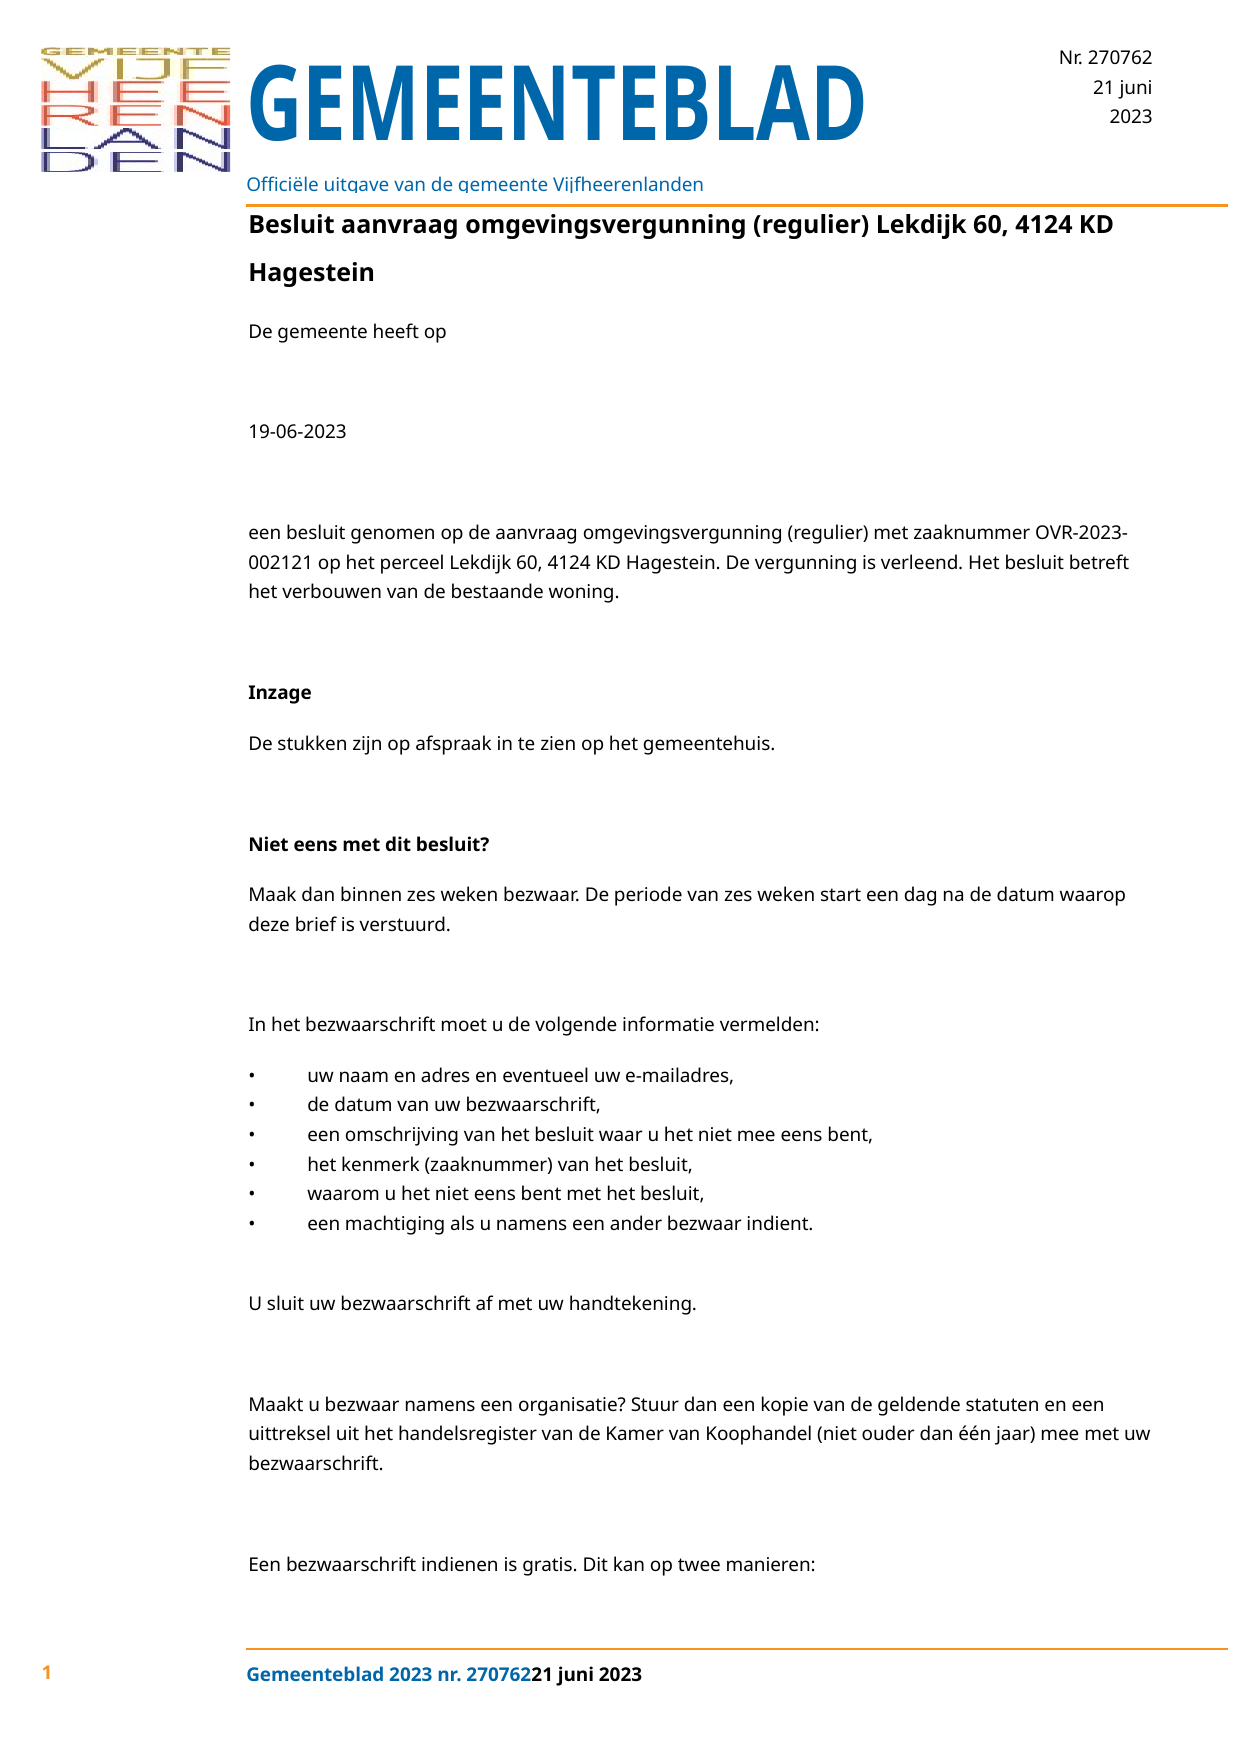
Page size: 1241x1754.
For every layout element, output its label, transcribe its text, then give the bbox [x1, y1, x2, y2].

list waarom u het niet eens bent met het besluit, [248, 1180, 1152, 1206]
list uw naam en adres en eventueel uw e-mailadres, [248, 1062, 1152, 1088]
text 19-06-2023 [248, 419, 1152, 444]
text Een bezwaarschrift indienen is gratis. Dit kan op twee manieren: [248, 1551, 1152, 1577]
text Besluit aanvraag omgevingsvergunning (regulier) Lekdijk 60, 4124 KD Hagestein [248, 207, 1152, 288]
text een besluit genomen op de aanvraag omgevingsvergunning (regulier) met zaaknummer OVR-2023-002121 op het perceel Lekdijk 60, 4124 KD Hagestein. De vergunning is verleend. Het besluit betreft het verbouwen van de bestaande woning. [248, 519, 1152, 604]
text Inzage [248, 679, 1152, 705]
text De stukken zijn op afspraak in te zien op het gemeentehuis. [248, 730, 1152, 756]
text Maak dan binnen zes weken bezwaar. De periode van zes weken start een dag na de datum waarop deze brief is verstuurd. [248, 881, 1152, 937]
list een omschrijving van het besluit waar u het niet mee eens bent, [248, 1121, 1152, 1147]
text Niet eens met dit besluit? [248, 831, 1152, 857]
text Maakt u bezwaar namens een organisatie? Stuur dan een kopie van de geldende statuten en een uittreksel uit het handelsregister van de Kamer van Koophandel (niet ouder dan één jaar) mee met uw bezwaarschrift. [248, 1391, 1152, 1476]
text U sluit uw bezwaarschrift af met uw handtekening. [248, 1290, 1152, 1316]
picture [41, 47, 231, 172]
text De gemeente heeft op [248, 318, 1152, 344]
list de datum van uw bezwaarschrift, [248, 1092, 1152, 1117]
text In het bezwaarschrift moet u de volgende informatie vermelden: [248, 1012, 1152, 1037]
list het kenmerk (zaaknummer) van het besluit, [248, 1151, 1152, 1177]
list een machtiging als u namens een ander bezwaar indient. [248, 1210, 1152, 1236]
